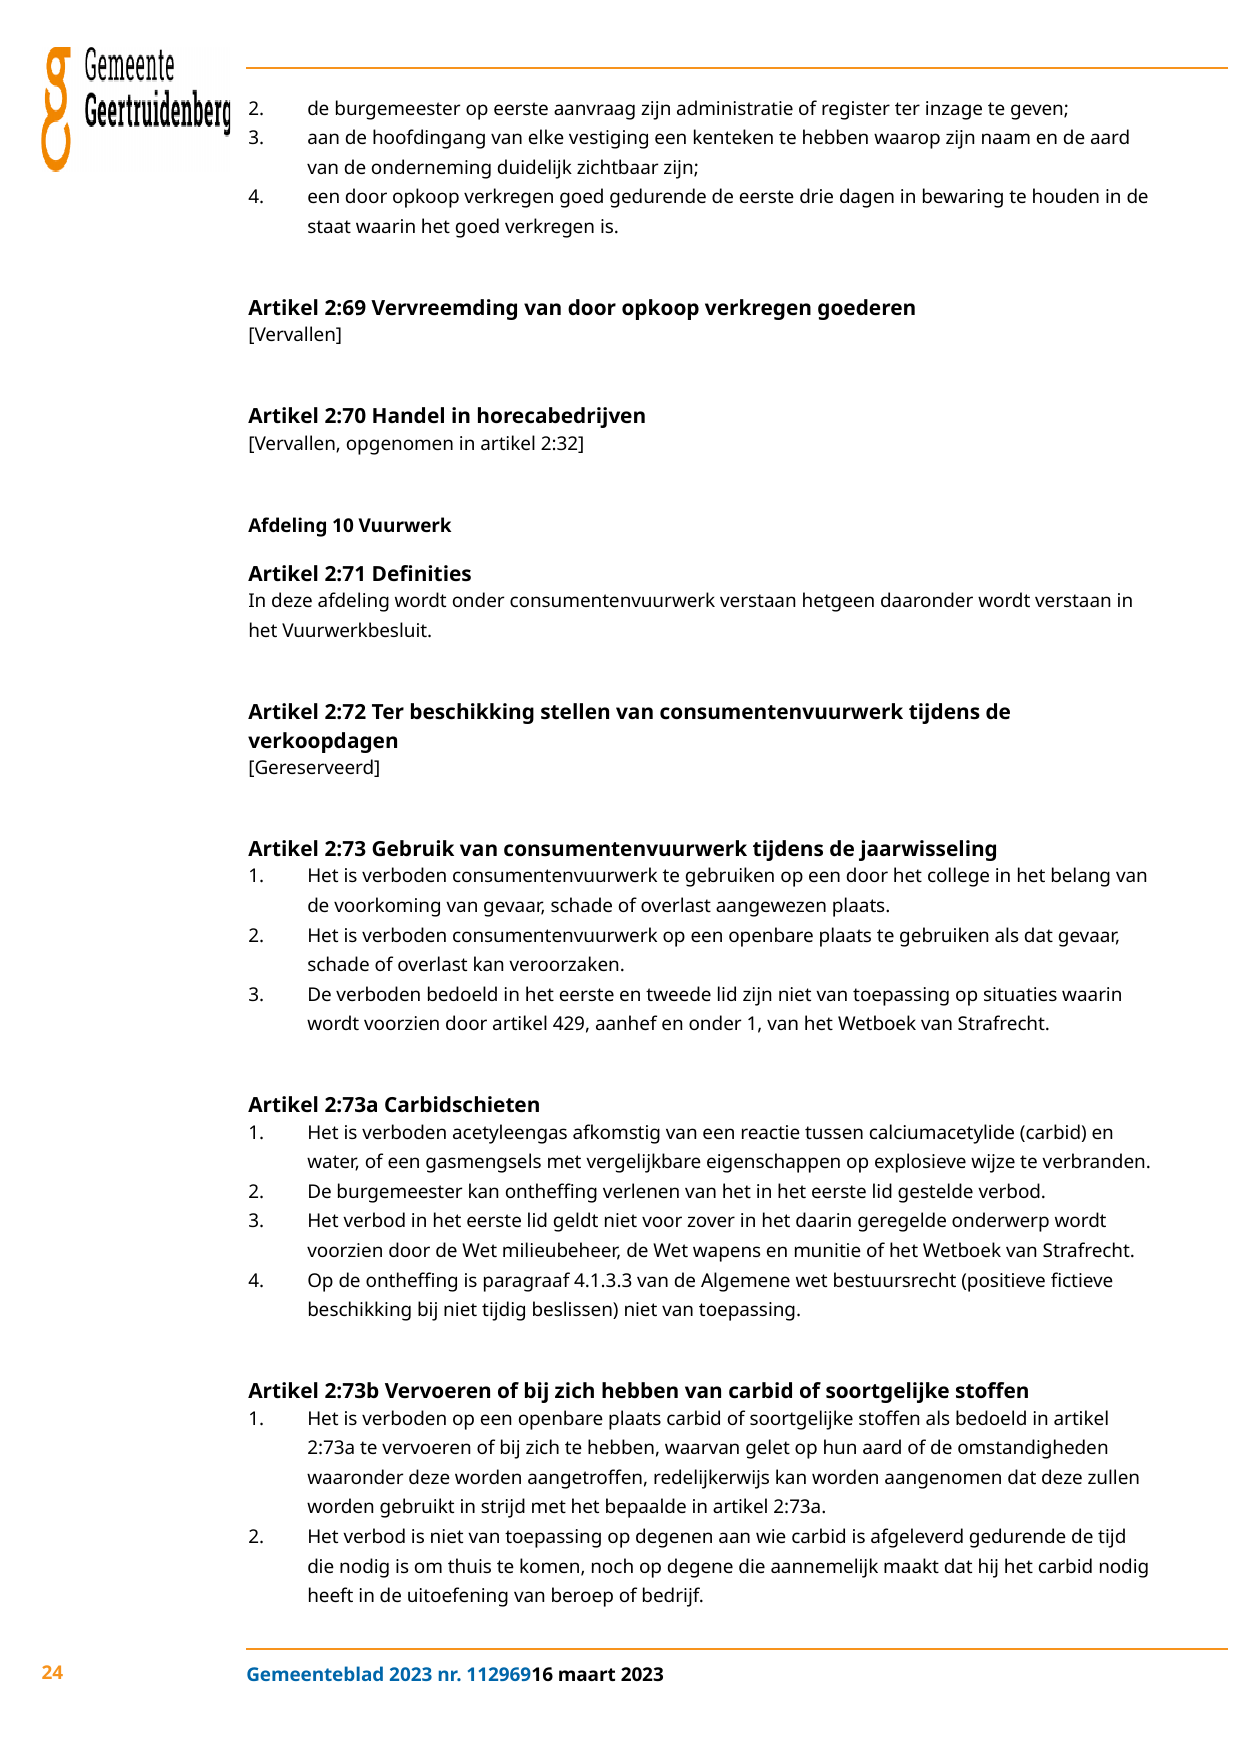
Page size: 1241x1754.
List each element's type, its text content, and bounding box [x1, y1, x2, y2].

text Artikel 2:71 Definities [248, 559, 1152, 588]
list Het is verboden consumentenvuurwerk te gebruiken op een door het college in het belang van de voorkoming van gevaar, schade of overlast aangewezen plaats. [248, 863, 1152, 918]
list de burgemeester op eerste aanvraag zijn administratie of register ter inzage te geven; [248, 95, 1152, 121]
list Het verbod is niet van toepassing op degenen aan wie carbid is afgeleverd gedurende de tijd die nodig is om thuis te komen, noch op degene die aannemelijk maakt dat hij het carbid nodig heeft in de uitoefening van beroep of bedrijf. [248, 1523, 1152, 1608]
text Artikel 2:73b Vervoeren of bij zich hebben van carbid of soortgelijke stoffen [248, 1376, 1152, 1405]
list Het is verboden consumentenvuurwerk op een openbare plaats te gebruiken als dat gevaar, schade of overlast kan veroorzaken. [248, 922, 1152, 977]
text [Vervallen] [248, 322, 1152, 347]
text Artikel 2:73 Gebruik van consumentenvuurwerk tijdens de jaarwisseling [248, 834, 1152, 863]
list De burgemeester kan ontheffing verlenen van het in het eerste lid gestelde verbod. [248, 1178, 1152, 1204]
text Artikel 2:69 Vervreemding van door opkoop verkregen goederen [248, 293, 1152, 322]
list een door opkoop verkregen goed gedurende de eerste drie dagen in bewaring te houden in de staat waarin het goed verkregen is. [248, 183, 1152, 239]
text [Vervallen, opgenomen in artikel 2:32] [248, 430, 1152, 456]
text Artikel 2:73a Carbidschieten [248, 1091, 1152, 1119]
picture [41, 47, 231, 172]
text In deze afdeling wordt onder consumentenvuurwerk verstaan hetgeen daaronder wordt verstaan in het Vuurwerkbesluit. [248, 588, 1152, 643]
list Het is verboden op een openbare plaats carbid of soortgelijke stoffen als bedoeld in artikel 2:73a te vervoeren of bij zich te hebben, waarvan gelet op hun aard of de omstandigheden waaronder deze worden aangetroffen, redelijkerwijs kan worden aangenomen dat deze zullen worden gebruikt in strijd met het bepaalde in artikel 2:73a. [248, 1405, 1152, 1519]
text [Gereserveerd] [248, 754, 1152, 780]
list De verboden bedoeld in het eerste en tweede lid zijn niet van toepassing op situaties waarin wordt voorzien door artikel 429, aanhef en onder 1, van het Wetboek van Strafrecht. [248, 981, 1152, 1036]
list Het is verboden acetyleengas afkomstig van een reactie tussen calciumacetylide (carbid) en water, of een gasmengsels met vergelijkbare eigenschappen op explosieve wijze te verbranden. [248, 1119, 1152, 1174]
text Afdeling 10 Vuurwerk [248, 510, 1152, 538]
text Artikel 2:72 Ter beschikking stellen van consumentenvuurwerk tijdens de verkoopdagen [248, 697, 1152, 754]
list Het verbod in het eerste lid geldt niet voor zover in het daarin geregelde onderwerp wordt voorzien door de Wet milieubeheer, de Wet wapens en munitie of het Wetboek van Strafrecht. [248, 1208, 1152, 1263]
list Op de ontheffing is paragraaf 4.1.3.3 van de Algemene wet bestuursrecht (positieve fictieve beschikking bij niet tijdig beslissen) niet van toepassing. [248, 1267, 1152, 1322]
list aan de hoofdingang van elke vestiging een kenteken te hebben waarop zijn naam en de aard van de onderneming duidelijk zichtbaar zijn; [248, 124, 1152, 180]
text Artikel 2:70 Handel in horecabedrijven [248, 402, 1152, 430]
